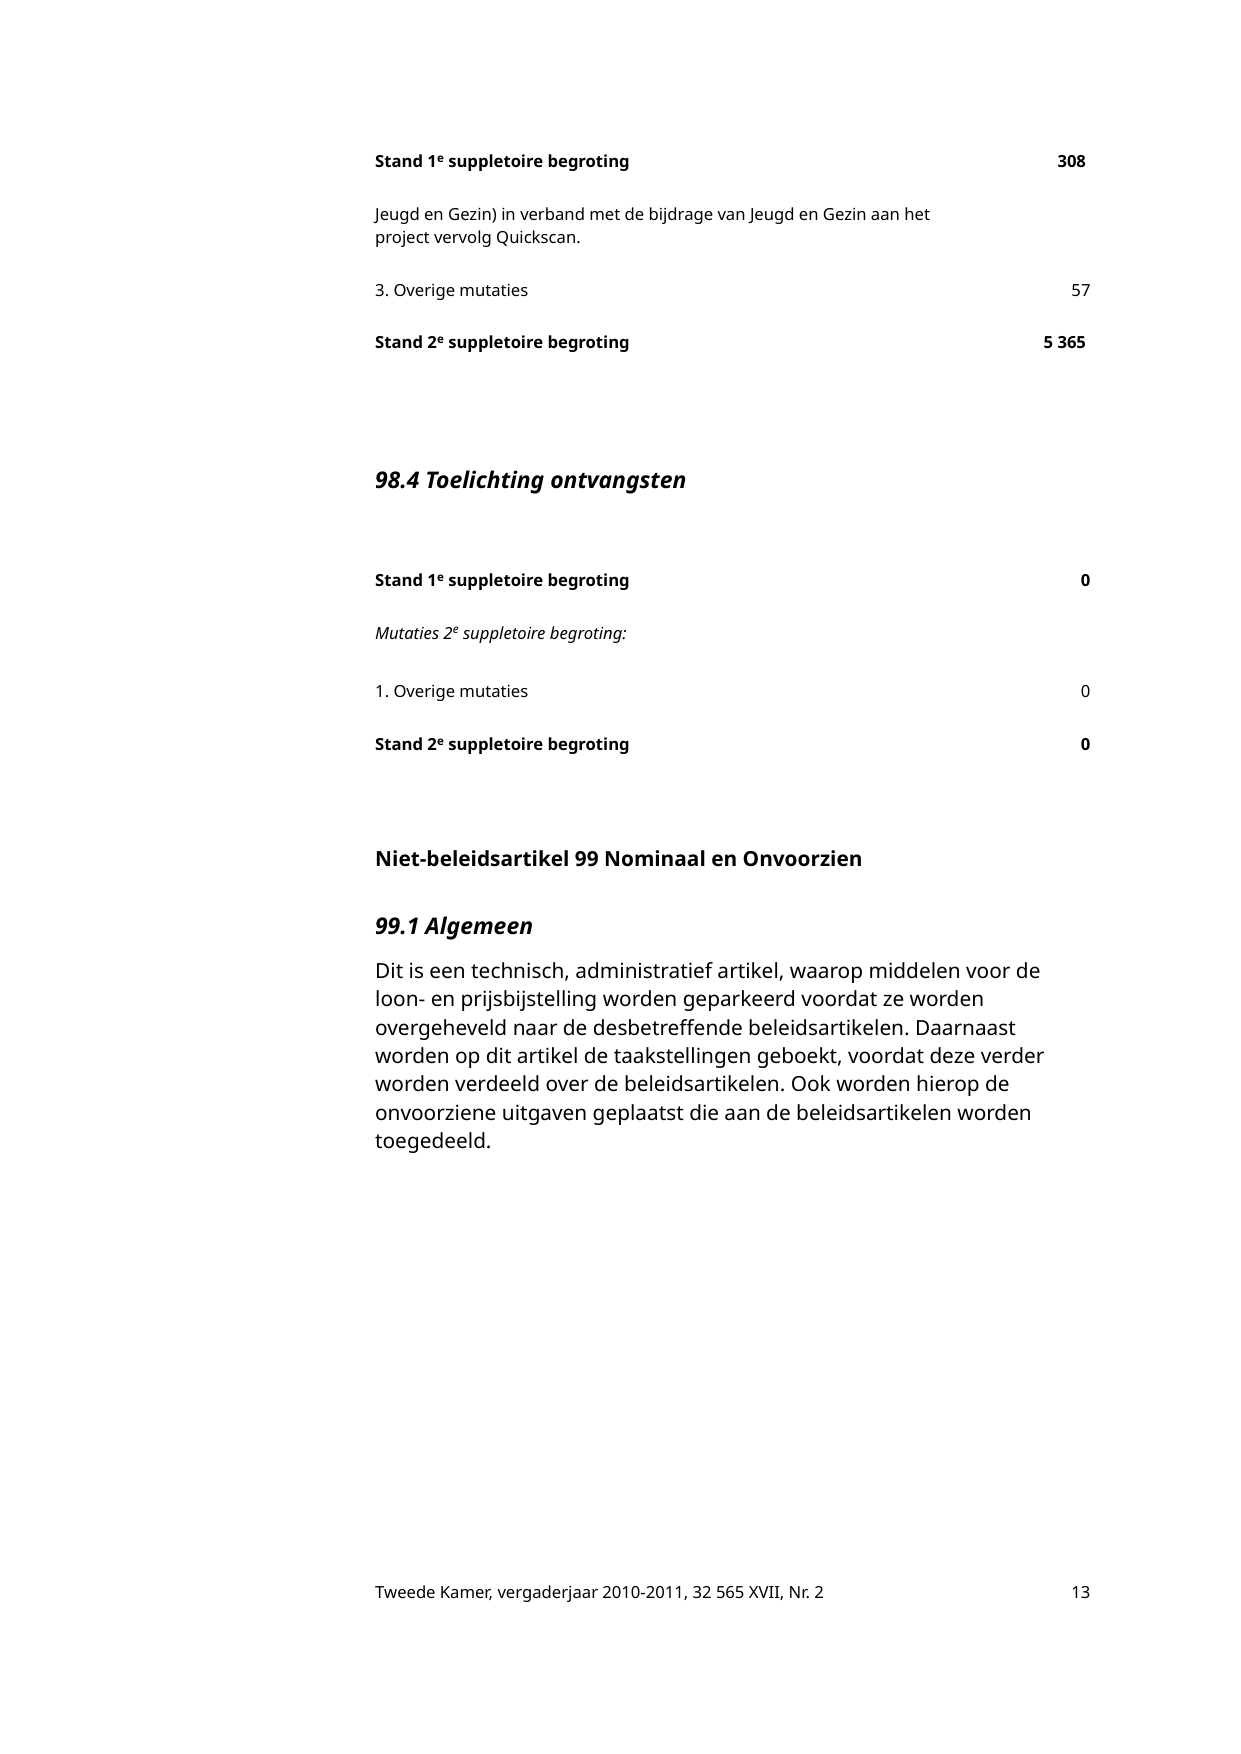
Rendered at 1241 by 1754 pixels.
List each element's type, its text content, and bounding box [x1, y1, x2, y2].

table_header Stand 1e suppletoire begroting [375, 150, 947, 203]
table_cell 0 [947, 680, 1090, 732]
table_cell Mutaties 2e suppletoire begroting: [375, 621, 947, 680]
table_cell Stand 2e suppletoire begroting [375, 733, 947, 785]
table_cell Jeugd en Gezin) in verband met de bijdrage van Jeugd en Gezin aan het project vervolg Quickscan. [375, 203, 947, 278]
table_header 0 [947, 569, 1090, 621]
text Dit is een technisch, administratief artikel, waarop middelen voor de loon- en prijsbijstelling worden geparkeerd voordat ze worden overgeheveld naar de desbetreffende beleidsartikelen. Daarnaast worden op dit artikel de taakstellingen geboekt, voordat deze verder worden verdeeld over de beleidsartikelen. Ook worden hierop de onvoorziene uitgaven geplaatst die aan de beleidsartikelen worden toegedeeld. [375, 956, 1090, 1155]
table_cell 0 [947, 733, 1090, 785]
table_cell 1. Overige mutaties [375, 680, 947, 732]
table_header 308 [947, 150, 1090, 203]
table_cell 3. Overige mutaties [375, 278, 947, 331]
table_header Stand 1e suppletoire begroting [375, 569, 947, 621]
text Niet-beleidsartikel 99 Nominaal en Onvoorzien [375, 844, 1090, 872]
table_cell Stand 2e suppletoire begroting [375, 331, 947, 383]
subtitle 98.4 Toelichting ontvangsten [375, 464, 1090, 496]
table_cell 5 365 [947, 331, 1090, 383]
table_cell 57 [947, 278, 1090, 331]
table_cell [947, 621, 1090, 680]
table_cell [947, 203, 1090, 278]
subtitle 99.1 Algemeen [375, 909, 1090, 941]
